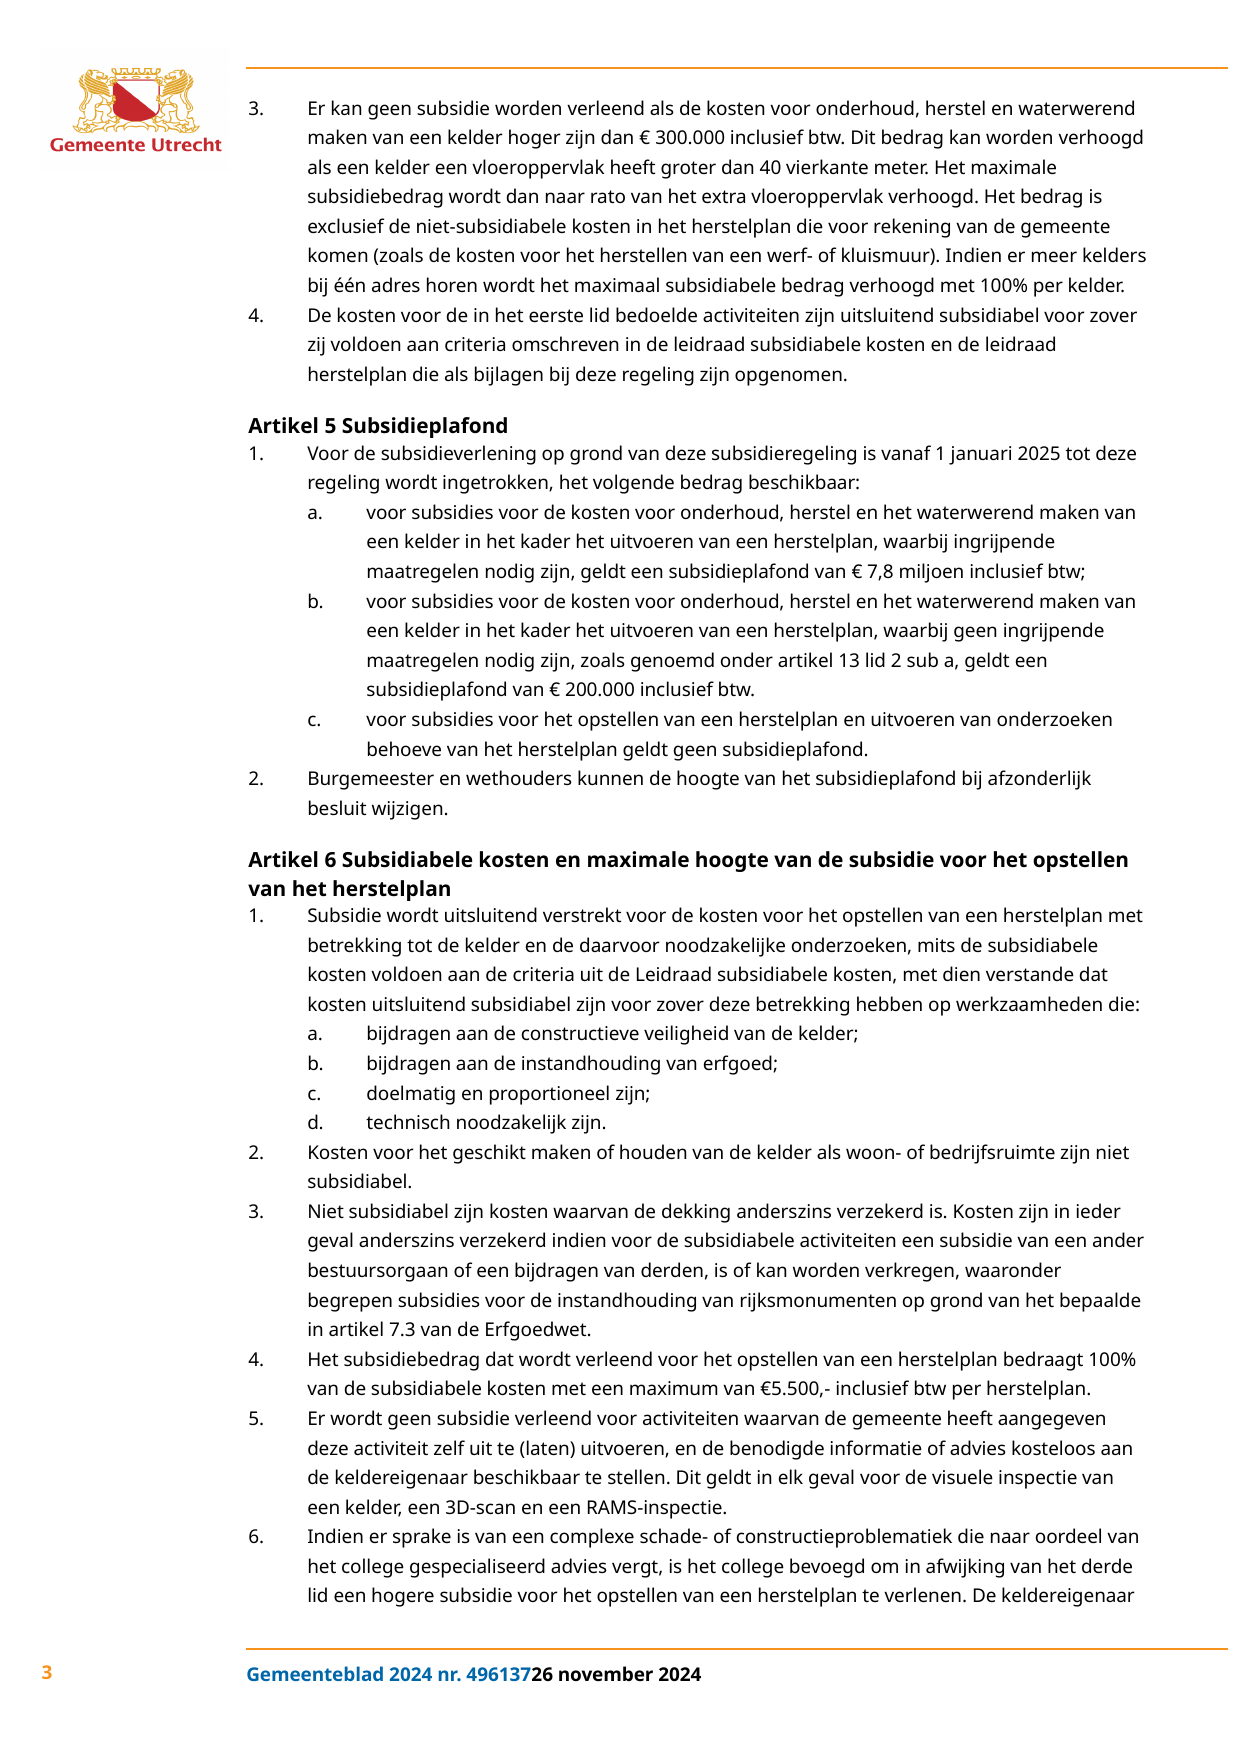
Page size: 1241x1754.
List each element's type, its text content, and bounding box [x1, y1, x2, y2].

list Er wordt geen subsidie verleend voor activiteiten waarvan de gemeente heeft aangegeven deze activiteit zelf uit te (laten) uitvoeren, en de benodigde informatie of advies kosteloos aan de keldereigenaar beschikbaar te stellen. Dit geldt in elk geval voor de visuele inspectie van een kelder, een 3D-scan en een RAMS-inspectie. [248, 1405, 1152, 1519]
list Subsidie wordt uitsluitend verstrekt voor de kosten voor het opstellen van een herstelplan met betrekking tot de kelder en de daarvoor noodzakelijke onderzoeken, mits de subsidiabele kosten voldoen aan de criteria uit de Leidraad subsidiabele kosten, met dien verstande dat kosten uitsluitend subsidiabel zijn voor zover deze betrekking hebben op werkzaamheden die: [248, 902, 1152, 1017]
list Kosten voor het geschikt maken of houden van de kelder als woon- of bedrijfsruimte zijn niet subsidiabel. [248, 1139, 1152, 1194]
list bijdragen aan de instandhouding van erfgoed; [307, 1050, 1152, 1076]
picture [41, 47, 231, 172]
list voor subsidies voor de kosten voor onderhoud, herstel en het waterwerend maken van een kelder in het kader het uitvoeren van een herstelplan, waarbij ingrijpende maatregelen nodig zijn, geldt een subsidieplafond van € 7,8 miljoen inclusief btw; [307, 499, 1152, 584]
list Het subsidiebedrag dat wordt verleend voor het opstellen van een herstelplan bedraagt 100% van de subsidiabele kosten met een maximum van €5.500,- inclusief btw per herstelplan. [248, 1346, 1152, 1401]
list Voor de subsidieverlening op grond van deze subsidieregeling is vanaf 1 januari 2025 tot deze regeling wordt ingetrokken, het volgende bedrag beschikbaar: [248, 440, 1152, 495]
list Burgemeester en wethouders kunnen de hoogte van het subsidieplafond bij afzonderlijk besluit wijzigen. [248, 765, 1152, 821]
text Artikel 5 Subsidieplafond [248, 411, 1152, 440]
list Niet subsidiabel zijn kosten waarvan de dekking anderszins verzekerd is. Kosten zijn in ieder geval anderszins verzekerd indien voor de subsidiabele activiteiten een subsidie van een ander bestuursorgaan of een bijdragen van derden, is of kan worden verkregen, waaronder begrepen subsidies voor de instandhouding van rijksmonumenten op grond van het bepaalde in artikel 7.3 van de Erfgoedwet. [248, 1198, 1152, 1342]
list De kosten voor de in het eerste lid bedoelde activiteiten zijn uitsluitend subsidiabel voor zover zij voldoen aan criteria omschreven in de leidraad subsidiabele kosten en de leidraad herstelplan die als bijlagen bij deze regeling zijn opgenomen. [248, 302, 1152, 387]
text Artikel 6 Subsidiabele kosten en maximale hoogte van de subsidie voor het opstellen van het herstelplan [248, 845, 1152, 902]
list bijdragen aan de constructieve veiligheid van de kelder; [307, 1021, 1152, 1046]
list voor subsidies voor het opstellen van een herstelplan en uitvoeren van onderzoeken behoeve van het herstelplan geldt geen subsidieplafond. [307, 706, 1152, 761]
list doelmatig en proportioneel zijn; [307, 1080, 1152, 1105]
list voor subsidies voor de kosten voor onderhoud, herstel en het waterwerend maken van een kelder in het kader het uitvoeren van een herstelplan, waarbij geen ingrijpende maatregelen nodig zijn, zoals genoemd onder artikel 13 lid 2 sub a, geldt een subsidieplafond van € 200.000 inclusief btw. [307, 588, 1152, 702]
list technisch noodzakelijk zijn. [307, 1109, 1152, 1135]
list Er kan geen subsidie worden verleend als de kosten voor onderhoud, herstel en waterwerend maken van een kelder hoger zijn dan € 300.000 inclusief btw. Dit bedrag kan worden verhoogd als een kelder een vloeroppervlak heeft groter dan 40 vierkante meter. Het maximale subsidiebedrag wordt dan naar rato van het extra vloeroppervlak verhoogd. Het bedrag is exclusief de niet-subsidiabele kosten in het herstelplan die voor rekening van de gemeente komen (zoals de kosten voor het herstellen van een werf- of kluismuur). Indien er meer kelders bij één adres horen wordt het maximaal subsidiabele bedrag verhoogd met 100% per kelder. [248, 95, 1152, 298]
list Indien er sprake is van een complexe schade- of constructieproblematiek die naar oordeel van het college gespecialiseerd advies vergt, is het college bevoegd om in afwijking van het derde lid een hogere subsidie voor het opstellen van een herstelplan te verlenen. De keldereigenaar [248, 1523, 1152, 1608]
